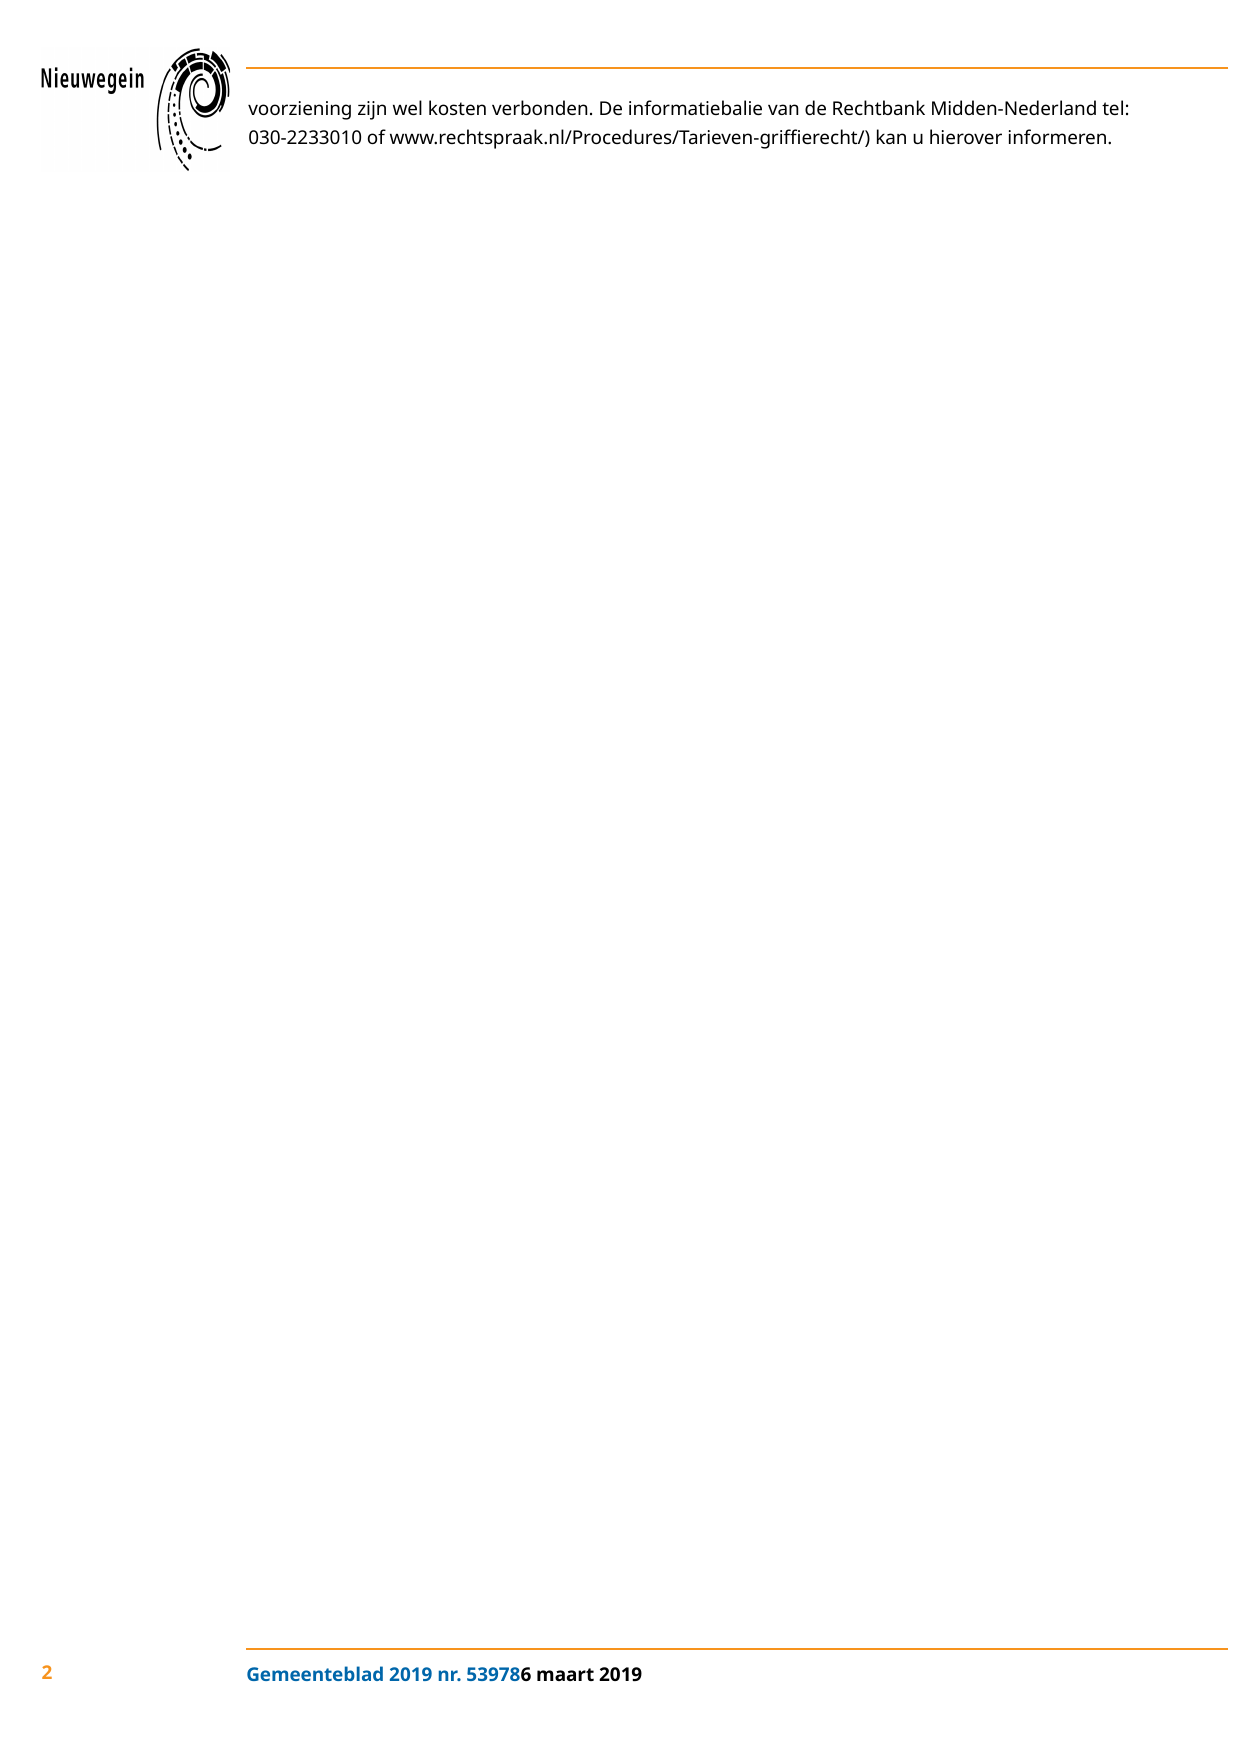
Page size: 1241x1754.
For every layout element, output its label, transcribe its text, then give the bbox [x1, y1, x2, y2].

picture [41, 47, 231, 172]
text voorziening zijn wel kosten verbonden. De informatiebalie van de Rechtbank Midden-Nederland tel: 030-2233010 of www.rechtspraak.nl/Procedures/Tarieven-griffierecht/) kan u hierover informeren. [248, 95, 1152, 150]
